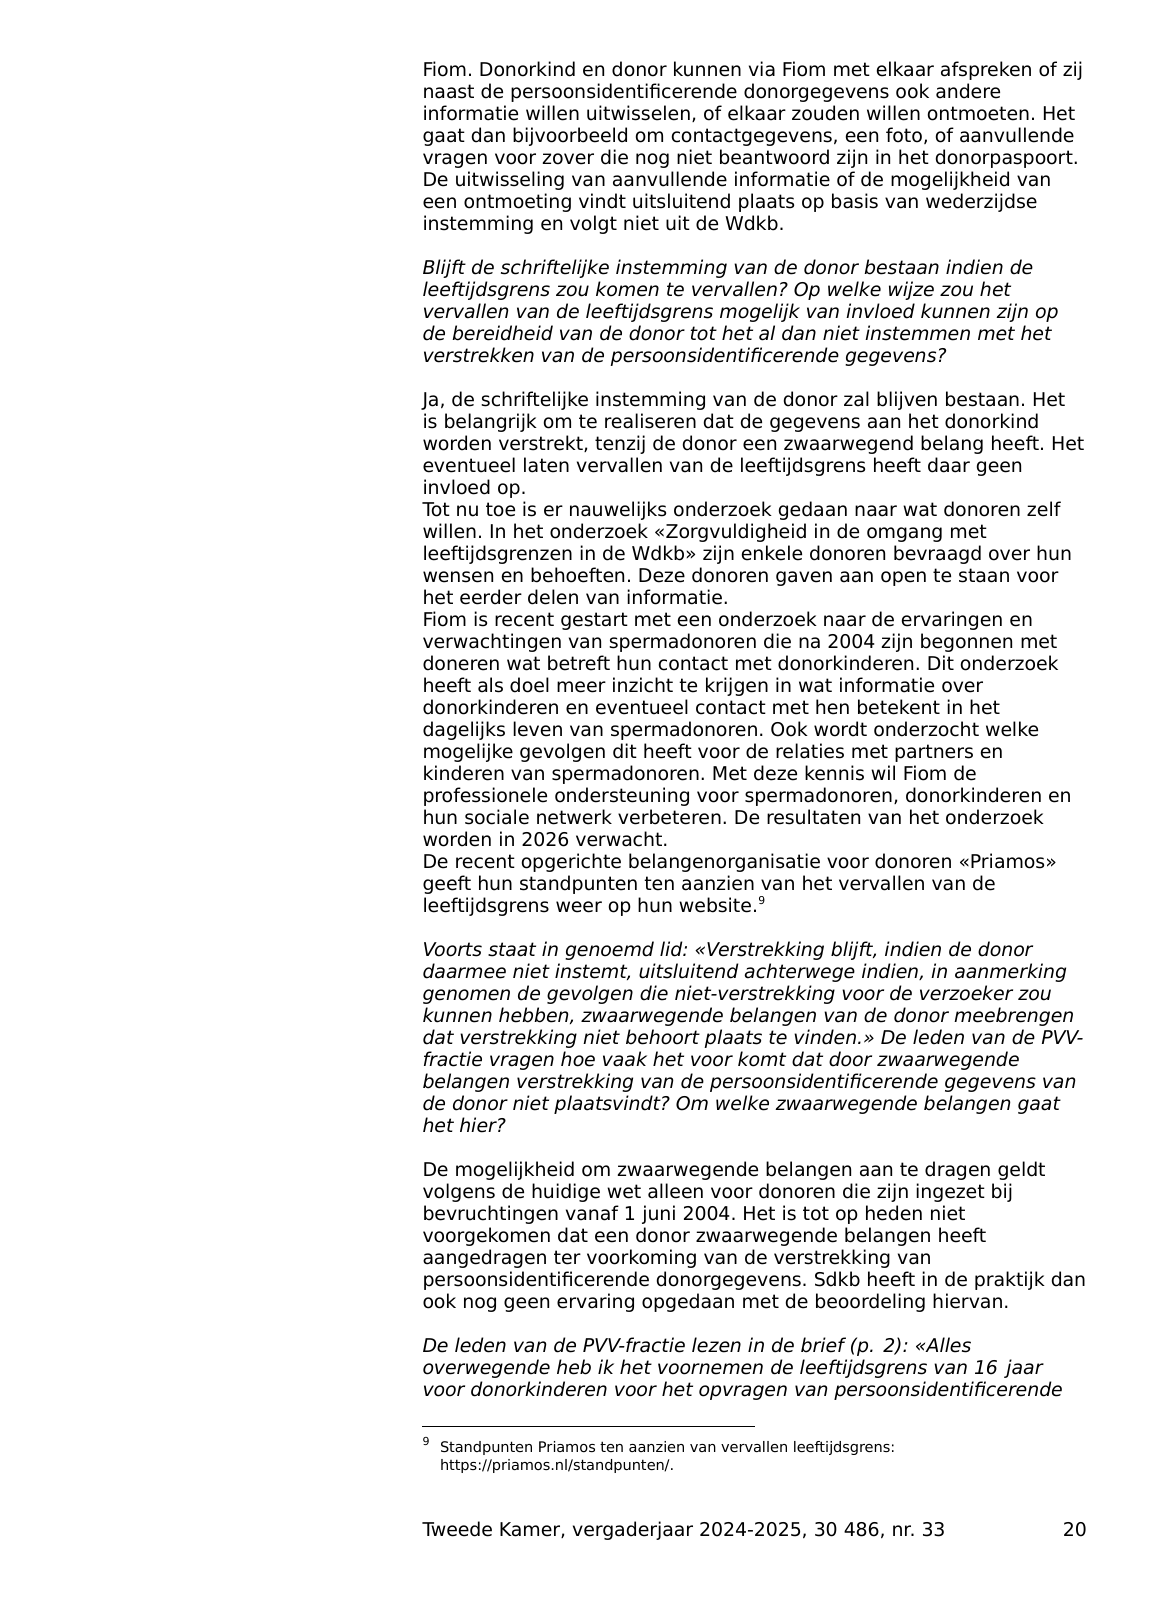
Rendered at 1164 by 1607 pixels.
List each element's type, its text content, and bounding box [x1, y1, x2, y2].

text Standpunten Priamos ten aanzien van vervallen leeftijdsgrens: https://priamos.nl/standpunten/. [422, 1435, 1087, 1474]
text Voorts staat in genoemd lid: «Verstrekking blijft, indien de donor daarmee niet instemt, uitsluitend achterwege indien, in aanmerking genomen de gevolgen die niet-verstrekking voor de verzoeker zou kunnen hebben, zwaarwegende belangen van de donor meebrengen dat verstrekking niet behoort plaats te vinden.» De leden van de PVV-fractie vragen hoe vaak het voor komt dat door zwaarwegende belangen verstrekking van de persoonsidentificerende gegevens van de donor niet plaatsvindt? Om welke zwaarwegende belangen gaat het hier? [422, 939, 1087, 1137]
text Blijft de schriftelijke instemming van de donor bestaan indien de leeftijdsgrens zou komen te vervallen? Op welke wijze zou het vervallen van de leeftijdsgrens mogelijk van invloed kunnen zijn op de bereidheid van de donor tot het al dan niet instemmen met het verstrekken van de persoonsidentificerende gegevens? [422, 257, 1087, 367]
text Ja, de schriftelijke instemming van de donor zal blijven bestaan. Het is belangrijk om te realiseren dat de gegevens aan het donorkind worden verstrekt, tenzij de donor een zwaarwegend belang heeft. Het eventueel laten vervallen van de leeftijdsgrens heeft daar geen invloed op. [422, 389, 1087, 499]
text Fiom is recent gestart met een onderzoek naar de ervaringen en verwachtingen van spermadonoren die na 2004 zijn begonnen met doneren wat betreft hun contact met donorkinderen. Dit onderzoek heeft als doel meer inzicht te krijgen in wat informatie over donorkinderen en eventueel contact met hen betekent in het dagelijks leven van spermadonoren. Ook wordt onderzocht welke mogelijke gevolgen dit heeft voor de relaties met partners en kinderen van spermadonoren. Met deze kennis wil Fiom de professionele ondersteuning voor spermadonoren, donorkinderen en hun sociale netwerk verbeteren. De resultaten van het onderzoek worden in 2026 verwacht. [422, 609, 1087, 851]
text De recent opgerichte belangenorganisatie voor donoren «Priamos» geeft hun standpunten ten aanzien van het vervallen van de leeftijdsgrens weer op hun website. [422, 851, 1087, 917]
text De leden van de PVV-fractie lezen in de brief (p. 2): «Alles overwegende heb ik het voornemen de leeftijdsgrens van 16 jaar voor donorkinderen voor het opvragen van persoonsidentificerende [422, 1335, 1087, 1401]
text Tot nu toe is er nauwelijks onderzoek gedaan naar wat donoren zelf willen. In het onderzoek «Zorgvuldigheid in de omgang met leeftijdsgrenzen in de Wdkb» zijn enkele donoren bevraagd over hun wensen en behoeften. Deze donoren gaven aan open te staan voor het eerder delen van informatie. [422, 499, 1087, 609]
text Fiom. Donorkind en donor kunnen via Fiom met elkaar afspreken of zij naast de persoonsidentificerende donorgegevens ook andere informatie willen uitwisselen, of elkaar zouden willen ontmoeten. Het gaat dan bijvoorbeeld om contactgegevens, een foto, of aanvullende vragen voor zover die nog niet beantwoord zijn in het donorpaspoort. De uitwisseling van aanvullende informatie of de mogelijkheid van een ontmoeting vindt uitsluitend plaats op basis van wederzijdse instemming en volgt niet uit de Wdkb. [422, 59, 1087, 235]
text De mogelijkheid om zwaarwegende belangen aan te dragen geldt volgens de huidige wet alleen voor donoren die zijn ingezet bij bevruchtingen vanaf 1 juni 2004. Het is tot op heden niet voorgekomen dat een donor zwaarwegende belangen heeft aangedragen ter voorkoming van de verstrekking van persoonsidentificerende donorgegevens. Sdkb heeft in de praktijk dan ook nog geen ervaring opgedaan met de beoordeling hiervan. [422, 1159, 1087, 1313]
